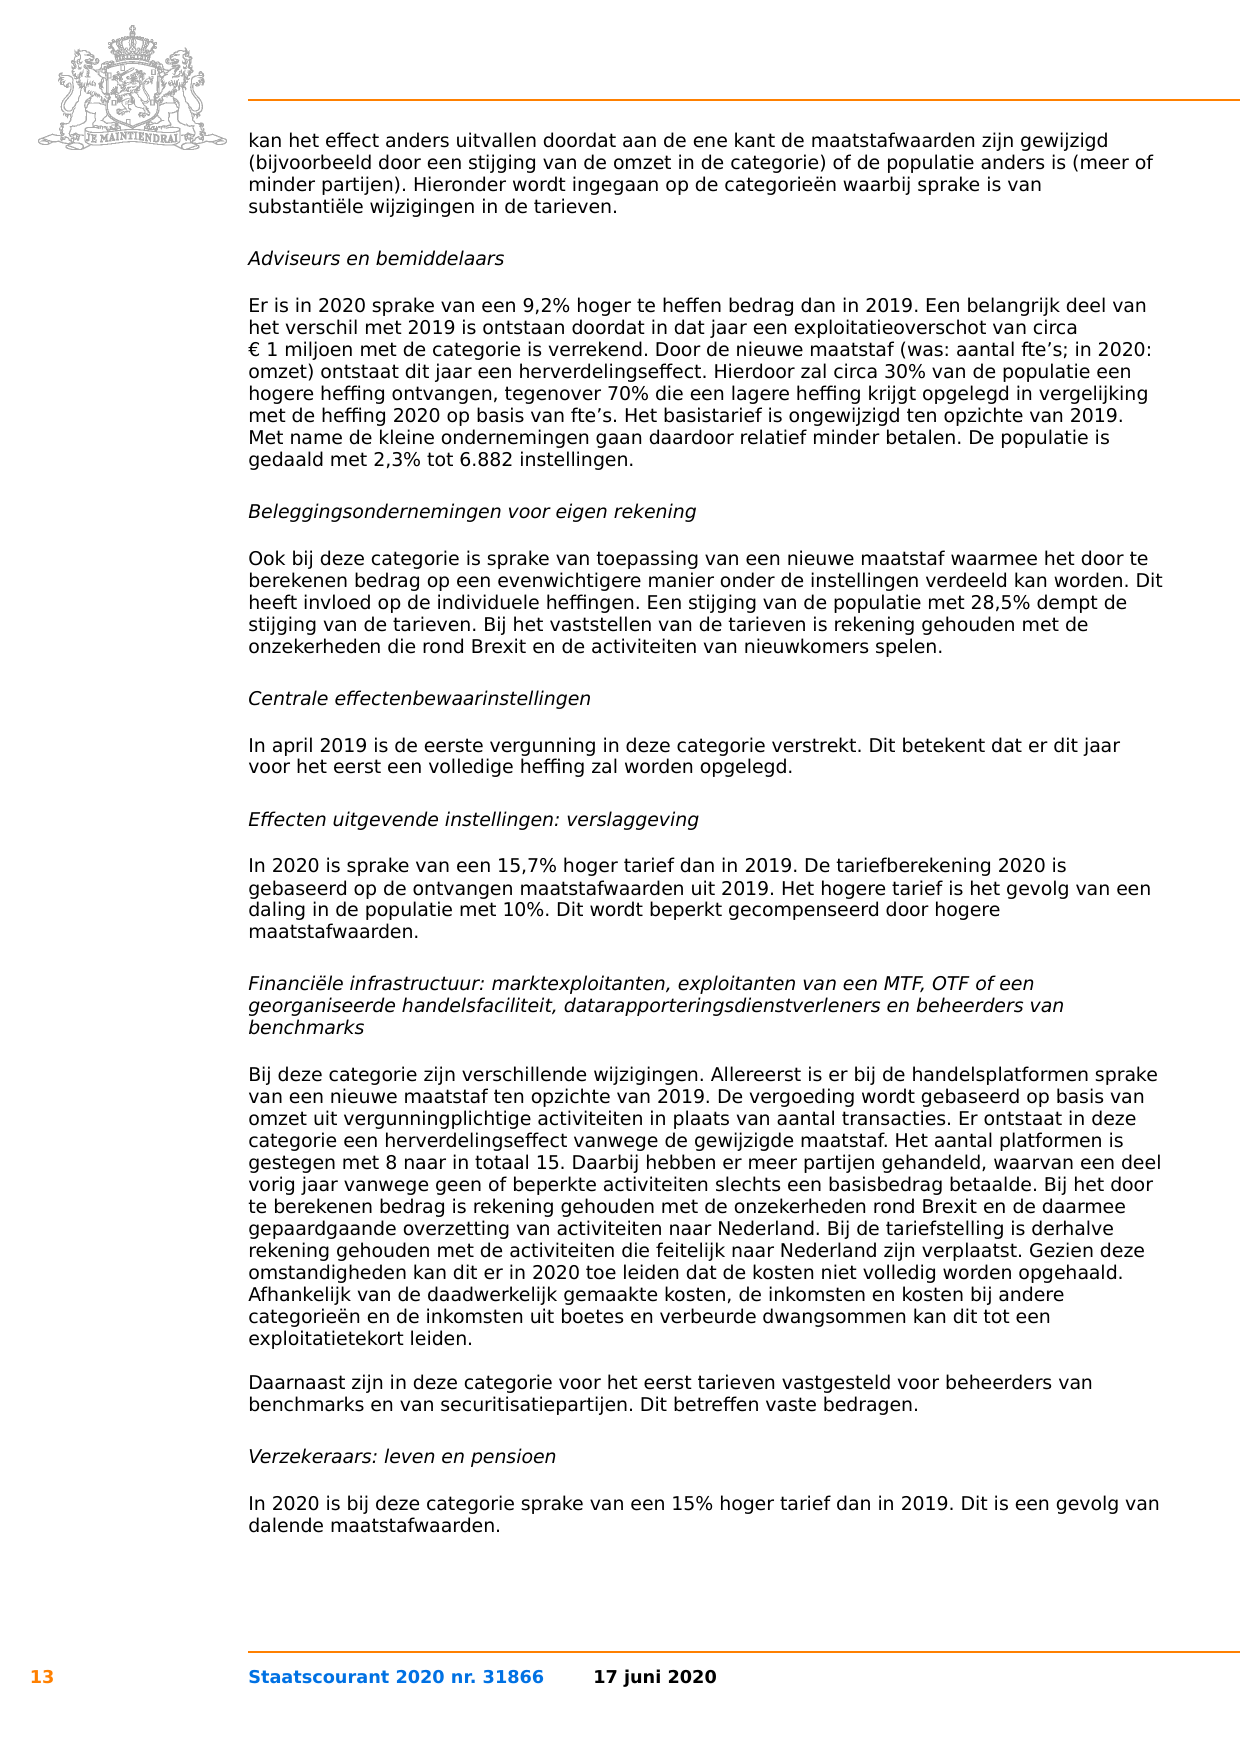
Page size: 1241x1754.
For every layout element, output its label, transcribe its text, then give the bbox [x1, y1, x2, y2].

text Ook bij deze categorie is sprake van toepassing van een nieuwe maatstaf waarmee het door te berekenen bedrag op een evenwichtigere manier onder de instellingen verdeeld kan worden. Dit heeft invloed op de individuele heffingen. Een stijging van de populatie met 28,5% dempt de stijging van de tarieven. Bij het vaststellen van de tarieven is rekening gehouden met de onzekerheden die rond Brexit en de activiteiten van nieuwkomers spelen. [248, 548, 1163, 657]
text kan het effect anders uitvallen doordat aan de ene kant de maatstafwaarden zijn gewijzigd (bijvoorbeeld door een stijging van de omzet in de categorie) of de populatie anders is (meer of minder partijen). Hieronder wordt ingegaan op de categorieën waarbij sprake is van substantiële wijzigingen in de tarieven. [248, 130, 1163, 218]
subtitle Effecten uitgevende instellingen: verslaggeving [248, 808, 1163, 830]
text Er is in 2020 sprake van een 9,2% hoger te heffen bedrag dan in 2019. Een belangrijk deel van het verschil met 2019 is ontstaan doordat in dat jaar een exploitatieoverschot van circa € 1 miljoen met de categorie is verrekend. Door de nieuwe maatstaf (was: aantal fte’s; in 2020: omzet) ontstaat dit jaar een herverdelingseffect. Hierdoor zal circa 30% van de populatie een hogere heffing ontvangen, tegenover 70% die een lagere heffing krijgt opgelegd in vergelijking met de heffing 2020 op basis van fte’s. Het basistarief is ongewijzigd ten opzichte van 2019. Met name de kleine ondernemingen gaan daardoor relatief minder betalen. De populatie is gedaald met 2,3% tot 6.882 instellingen. [248, 295, 1163, 471]
text Bij deze categorie zijn verschillende wijzigingen. Allereerst is er bij de handelsplatformen sprake van een nieuwe maatstaf ten opzichte van 2019. De vergoeding wordt gebaseerd op basis van omzet uit vergunningplichtige activiteiten in plaats van aantal transacties. Er ontstaat in deze categorie een herverdelingseffect vanwege de gewijzigde maatstaf. Het aantal platformen is gestegen met 8 naar in totaal 15. Daarbij hebben er meer partijen gehandeld, waarvan een deel vorig jaar vanwege geen of beperkte activiteiten slechts een basisbedrag betaalde. Bij het door te berekenen bedrag is rekening gehouden met de onzekerheden rond Brexit en de daarmee gepaardgaande overzetting van activiteiten naar Nederland. Bij de tariefstelling is derhalve rekening gehouden met de activiteiten die feitelijk naar Nederland zijn verplaatst. Gezien deze omstandigheden kan dit er in 2020 toe leiden dat de kosten niet volledig worden opgehaald. Afhankelijk van de daadwerkelijk gemaakte kosten, de inkomsten en kosten bij andere categorieën en de inkomsten uit boetes en verbeurde dwangsommen kan dit tot een exploitatietekort leiden. [248, 1064, 1163, 1350]
text Daarnaast zijn in deze categorie voor het eerst tarieven vastgesteld voor beheerders van benchmarks en van securitisatiepartijen. Dit betreffen vaste bedragen. [248, 1372, 1163, 1416]
picture [38, 25, 227, 150]
subtitle Centrale effectenbewaarinstellingen [248, 687, 1163, 709]
subtitle Beleggingsondernemingen voor eigen rekening [248, 501, 1163, 523]
text In 2020 is bij deze categorie sprake van een 15% hoger tarief dan in 2019. Dit is een gevolg van dalende maatstafwaarden. [248, 1493, 1163, 1537]
subtitle Adviseurs en bemiddelaars [248, 248, 1163, 270]
text In 2020 is sprake van een 15,7% hoger tarief dan in 2019. De tariefberekening 2020 is gebaseerd op de ontvangen maatstafwaarden uit 2019. Het hogere tarief is het gevolg van een daling in de populatie met 10%. Dit wordt beperkt gecompenseerd door hogere maatstafwaarden. [248, 855, 1163, 943]
subtitle Verzekeraars: leven en pensioen [248, 1446, 1163, 1468]
text In april 2019 is de eerste vergunning in deze categorie verstrekt. Dit betekent dat er dit jaar voor het eerst een volledige heffing zal worden opgelegd. [248, 734, 1163, 778]
subtitle Financiële infrastructuur: marktexploitanten, exploitanten van een MTF, OTF of een georganiseerde handelsfaciliteit, datarapporteringsdienstverleners en beheerders van benchmarks [248, 973, 1163, 1039]
